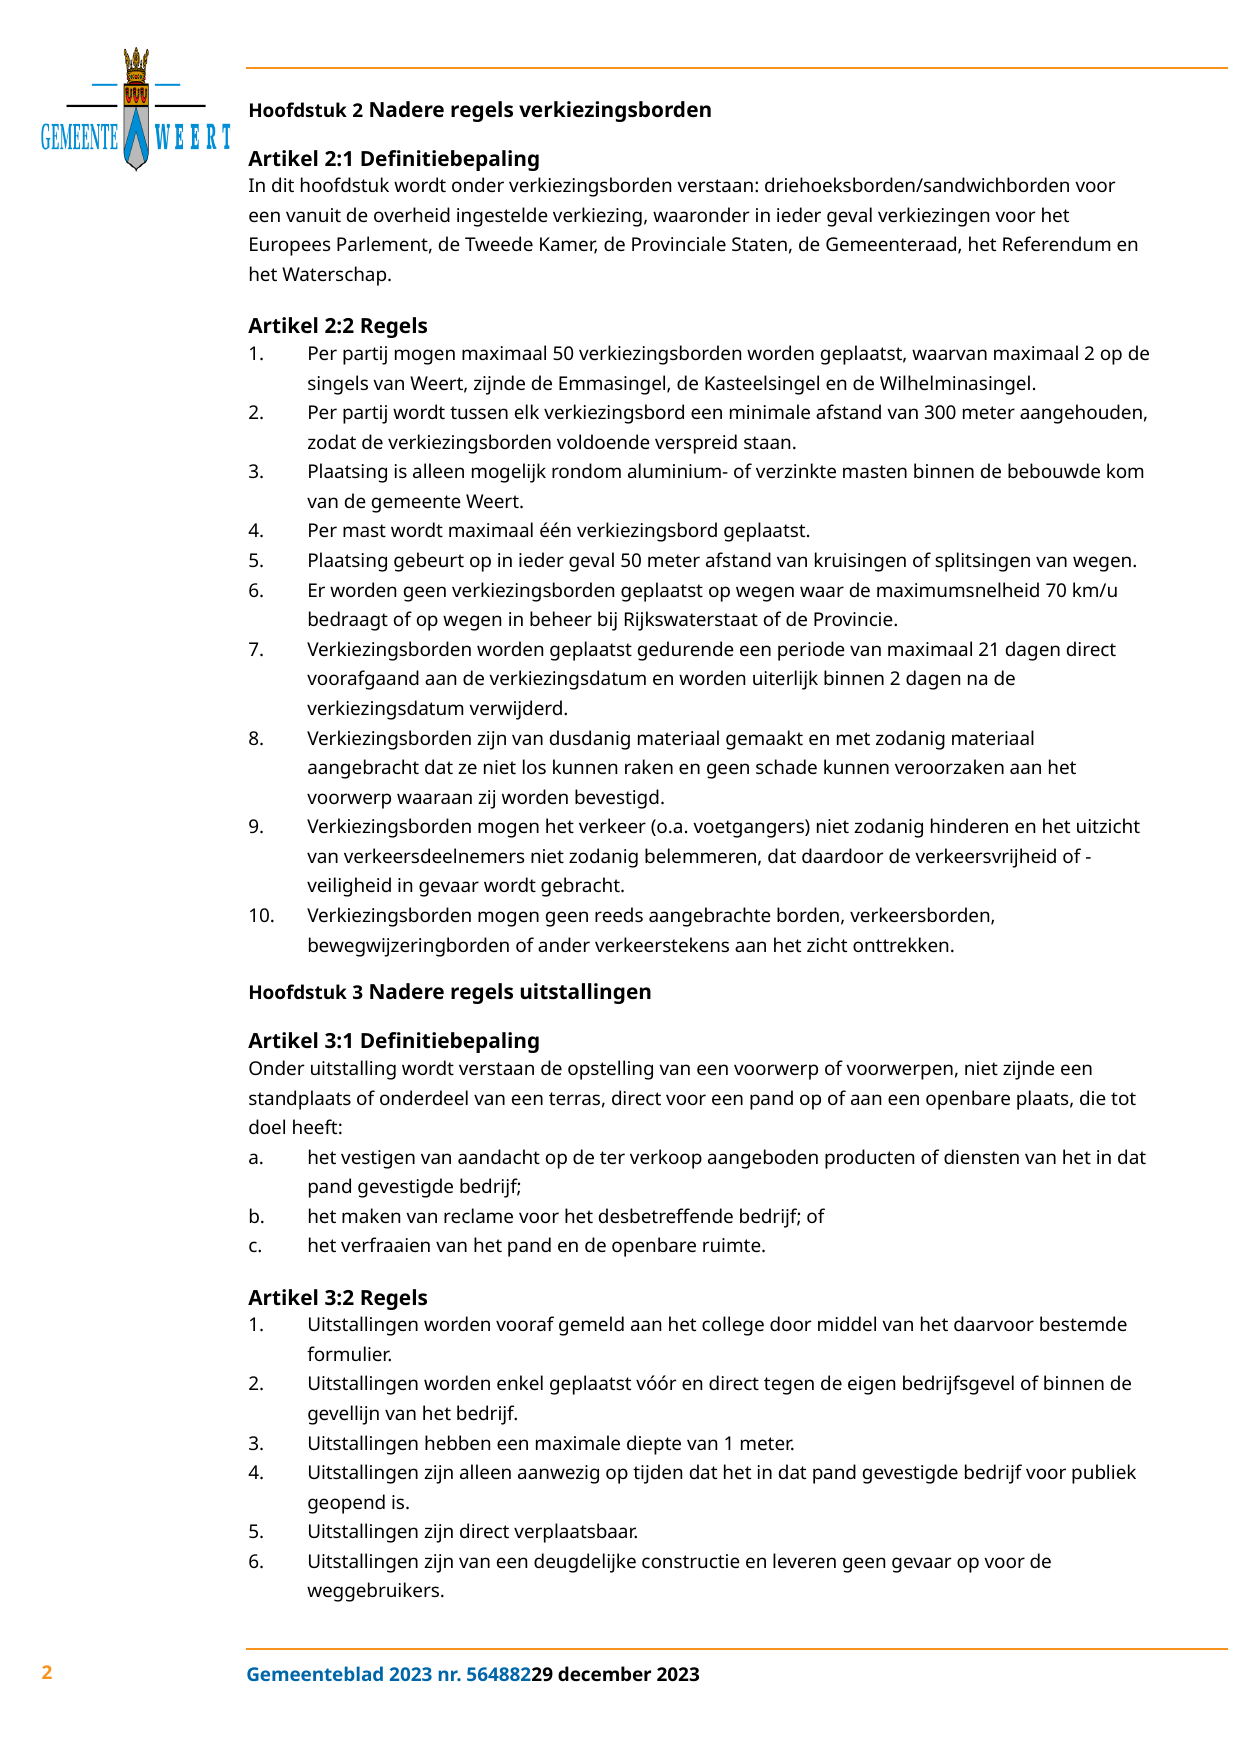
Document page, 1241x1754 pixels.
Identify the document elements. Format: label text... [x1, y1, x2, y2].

text Artikel 2:1 Definitiebepaling [248, 144, 1152, 172]
picture [41, 47, 231, 172]
text Hoofdstuk 2 Nadere regels verkiezingsborden [248, 95, 1152, 123]
list Uitstallingen hebben een maximale diepte van 1 meter. [248, 1430, 1152, 1456]
list Verkiezingsborden zijn van dusdanig materiaal gemaakt en met zodanig materiaal aangebracht dat ze niet los kunnen raken en geen schade kunnen veroorzaken aan het voorwerp waaraan zij worden bevestigd. [248, 725, 1152, 809]
list Verkiezingsborden mogen geen reeds aangebrachte borden, verkeersborden, bewegwijzeringborden of ander verkeerstekens aan het zicht onttrekken. [248, 902, 1152, 957]
text Onder uitstalling wordt verstaan de opstelling van een voorwerp of voorwerpen, niet zijnde een standplaats of onderdeel van een terras, direct voor een pand op of aan een openbare plaats, die tot doel heeft: [248, 1055, 1152, 1140]
list Per mast wordt maximaal één verkiezingsbord geplaatst. [248, 518, 1152, 543]
text Hoofdstuk 3 Nadere regels uitstallingen [248, 977, 1152, 1006]
list het maken van reclame voor het desbetreffende bedrijf; of [248, 1203, 1152, 1229]
list Per partij mogen maximaal 50 verkiezingsborden worden geplaatst, waarvan maximaal 2 op de singels van Weert, zijnde de Emmasingel, de Kasteelsingel en de Wilhelminasingel. [248, 340, 1152, 395]
list Verkiezingsborden mogen het verkeer (o.a. voetgangers) niet zodanig hinderen en het uitzicht van verkeersdeelnemers niet zodanig belemmeren, dat daardoor de verkeersvrijheid of -veiligheid in gevaar wordt gebracht. [248, 813, 1152, 898]
list het vestigen van aandacht op de ter verkoop aangeboden producten of diensten van het in dat pand gevestigde bedrijf; [248, 1144, 1152, 1199]
list Uitstallingen zijn direct verplaatsbaar. [248, 1518, 1152, 1544]
text In dit hoofdstuk wordt onder verkiezingsborden verstaan: driehoeksborden/sandwichborden voor een vanuit de overheid ingestelde verkiezing, waaronder in ieder geval verkiezingen voor het Europees Parlement, de Tweede Kamer, de Provinciale Staten, de Gemeenteraad, het Referendum en het Waterschap. [248, 172, 1152, 287]
list Verkiezingsborden worden geplaatst gedurende een periode van maximaal 21 dagen direct voorafgaand aan de verkiezingsdatum en worden uiterlijk binnen 2 dagen na de verkiezingsdatum verwijderd. [248, 636, 1152, 721]
list Uitstallingen worden vooraf gemeld aan het college door middel van het daarvoor bestemde formulier. [248, 1311, 1152, 1367]
list het verfraaien van het pand en de openbare ruimte. [248, 1233, 1152, 1258]
list Uitstallingen zijn van een deugdelijke constructie en leveren geen gevaar op voor de weggebruikers. [248, 1548, 1152, 1603]
list Per partij wordt tussen elk verkiezingsbord een minimale afstand van 300 meter aangehouden, zodat de verkiezingsborden voldoende verspreid staan. [248, 399, 1152, 454]
list Er worden geen verkiezingsborden geplaatst op wegen waar de maximumsnelheid 70 km/u bedraagt of op wegen in beheer bij Rijkswaterstaat of de Provincie. [248, 577, 1152, 632]
text Artikel 3:2 Regels [248, 1283, 1152, 1311]
list Plaatsing is alleen mogelijk rondom aluminium- of verzinkte masten binnen de bebouwde kom van de gemeente Weert. [248, 458, 1152, 514]
list Uitstallingen zijn alleen aanwezig op tijden dat het in dat pand gevestigde bedrijf voor publiek geopend is. [248, 1459, 1152, 1515]
list Uitstallingen worden enkel geplaatst vóór en direct tegen de eigen bedrijfsgevel of binnen de gevellijn van het bedrijf. [248, 1371, 1152, 1426]
text Artikel 2:2 Regels [248, 312, 1152, 340]
list Plaatsing gebeurt op in ieder geval 50 meter afstand van kruisingen of splitsingen van wegen. [248, 547, 1152, 573]
text Artikel 3:1 Definitiebepaling [248, 1027, 1152, 1055]
